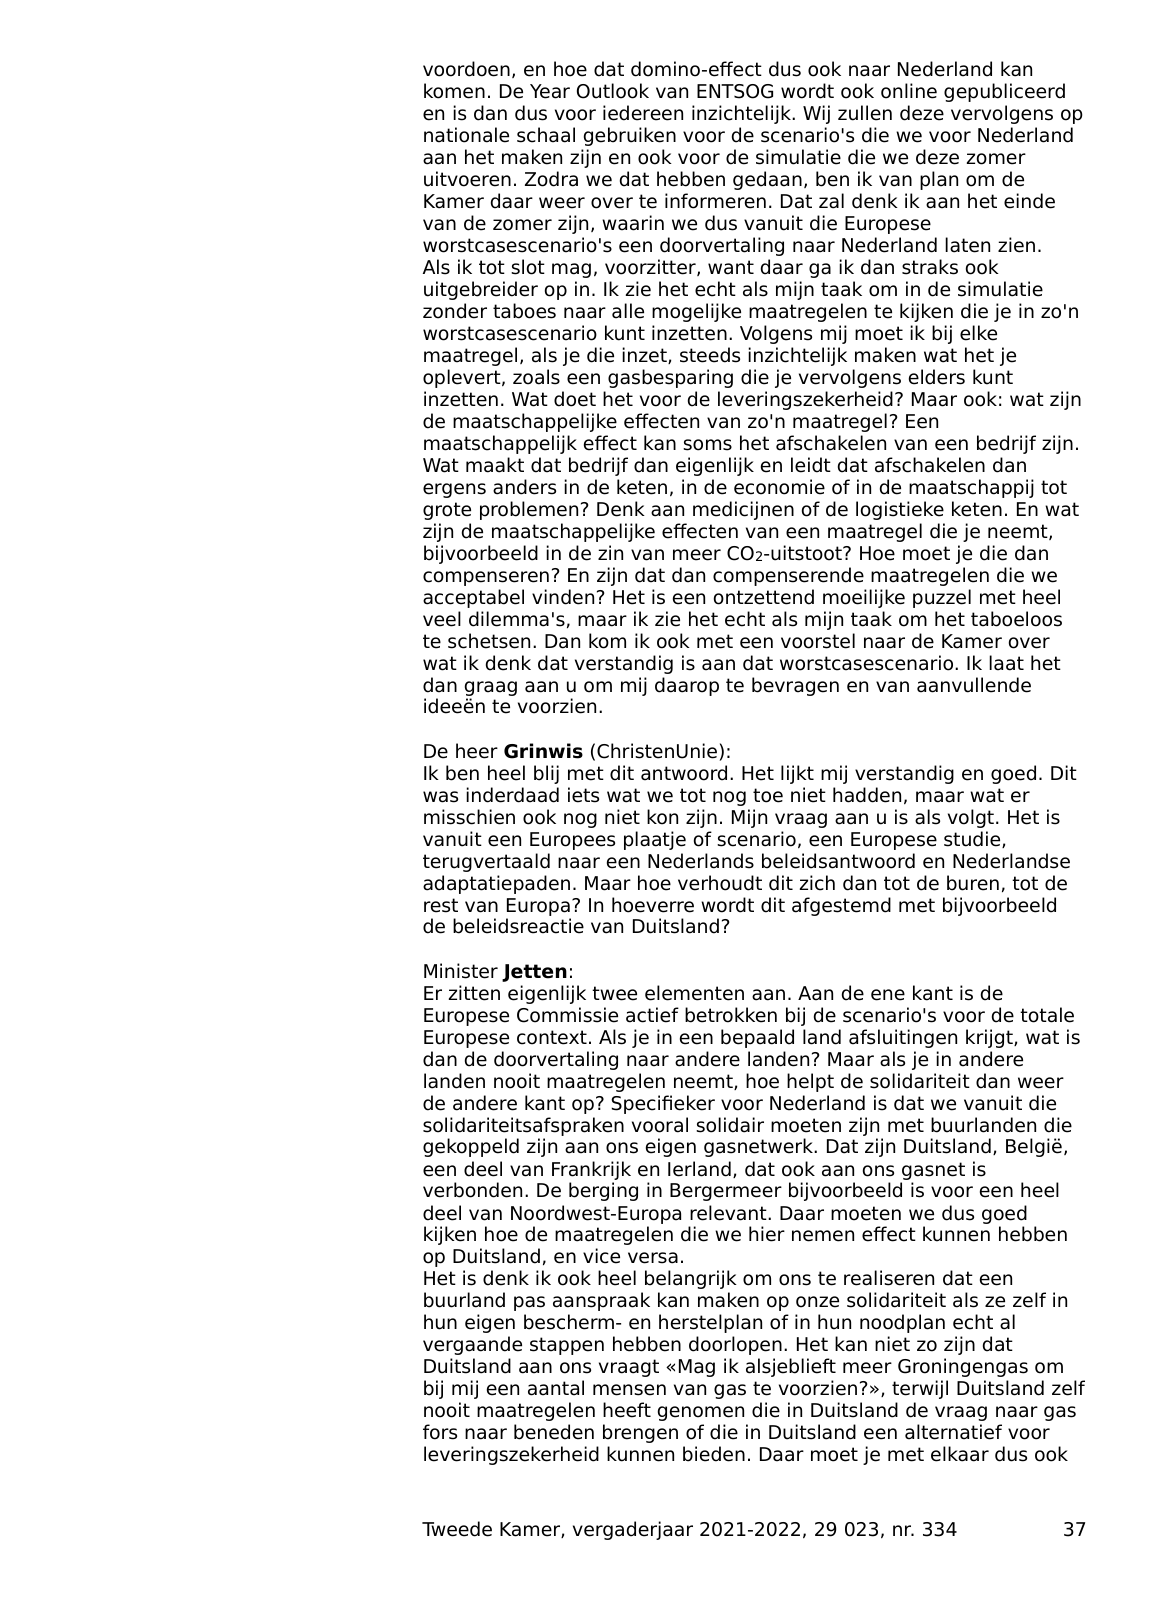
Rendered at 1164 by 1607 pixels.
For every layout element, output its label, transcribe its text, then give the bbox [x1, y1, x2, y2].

text Minister Jetten: [422, 961, 1087, 983]
text Als ik tot slot mag, voorzitter, want daar ga ik dan straks ook uitgebreider op in. Ik zie het echt als mijn taak om in de simulatie zonder taboes naar alle mogelijke maatregelen te kijken die je in zo'n worstcasescenario kunt inzetten. Volgens mij moet ik bij elke maatregel, als je die inzet, steeds inzichtelijk maken wat het je oplevert, zoals een gasbesparing die je vervolgens elders kunt inzetten. Wat doet het voor de leveringszekerheid? Maar ook: wat zijn de maatschappelijke effecten van zo'n maatregel? Een maatschappelijk effect kan soms het afschakelen van een bedrijf zijn. Wat maakt dat bedrijf dan eigenlijk en leidt dat afschakelen dan ergens anders in de keten, in de economie of in de maatschappij tot grote problemen? Denk aan medicijnen of de logistieke keten. En wat zijn de maatschappelijke effecten van een maatregel die je neemt, bijvoorbeeld in de zin van meer CO2-uitstoot? Hoe moet je die dan compenseren? En zijn dat dan compenserende maatregelen die we acceptabel vinden? Het is een ontzettend moeilijke puzzel met heel veel dilemma's, maar ik zie het echt als mijn taak om het taboeloos te schetsen. Dan kom ik ook met een voorstel naar de Kamer over wat ik denk dat verstandig is aan dat worstcasescenario. Ik laat het dan graag aan u om mij daarop te bevragen en van aanvullende ideeën te voorzien. [422, 257, 1087, 718]
text Er zitten eigenlijk twee elementen aan. Aan de ene kant is de Europese Commissie actief betrokken bij de scenario's voor de totale Europese context. Als je in een bepaald land afsluitingen krijgt, wat is dan de doorvertaling naar andere landen? Maar als je in andere landen nooit maatregelen neemt, hoe helpt de solidariteit dan weer de andere kant op? Specifieker voor Nederland is dat we vanuit die solidariteitsafspraken vooral solidair moeten zijn met buurlanden die gekoppeld zijn aan ons eigen gasnetwerk. Dat zijn Duitsland, België, een deel van Frankrijk en Ierland, dat ook aan ons gasnet is verbonden. De berging in Bergermeer bijvoorbeeld is voor een heel deel van Noordwest-Europa relevant. Daar moeten we dus goed kijken hoe de maatregelen die we hier nemen effect kunnen hebben op Duitsland, en vice versa. [422, 983, 1087, 1268]
text voordoen, en hoe dat domino-effect dus ook naar Nederland kan komen. De Year Outlook van ENTSOG wordt ook online gepubliceerd en is dan dus voor iedereen inzichtelijk. Wij zullen deze vervolgens op nationale schaal gebruiken voor de scenario's die we voor Nederland aan het maken zijn en ook voor de simulatie die we deze zomer uitvoeren. Zodra we dat hebben gedaan, ben ik van plan om de Kamer daar weer over te informeren. Dat zal denk ik aan het einde van de zomer zijn, waarin we dus vanuit die Europese worstcasescenario's een doorvertaling naar Nederland laten zien. [422, 59, 1087, 257]
text De heer Grinwis (ChristenUnie): [422, 741, 1087, 763]
text Het is denk ik ook heel belangrijk om ons te realiseren dat een buurland pas aanspraak kan maken op onze solidariteit als ze zelf in hun eigen bescherm- en herstelplan of in hun noodplan echt al vergaande stappen hebben doorlopen. Het kan niet zo zijn dat Duitsland aan ons vraagt «Mag ik alsjeblieft meer Groningengas om bij mij een aantal mensen van gas te voorzien?», terwijl Duitsland zelf nooit maatregelen heeft genomen die in Duitsland de vraag naar gas fors naar beneden brengen of die in Duitsland een alternatief voor leveringszekerheid kunnen bieden. Daar moet je met elkaar dus ook [422, 1268, 1087, 1466]
text Ik ben heel blij met dit antwoord. Het lijkt mij verstandig en goed. Dit was inderdaad iets wat we tot nog toe niet hadden, maar wat er misschien ook nog niet kon zijn. Mijn vraag aan u is als volgt. Het is vanuit een Europees plaatje of scenario, een Europese studie, terugvertaald naar een Nederlands beleidsantwoord en Nederlandse adaptatiepaden. Maar hoe verhoudt dit zich dan tot de buren, tot de rest van Europa? In hoeverre wordt dit afgestemd met bijvoorbeeld de beleidsreactie van Duitsland? [422, 763, 1087, 938]
